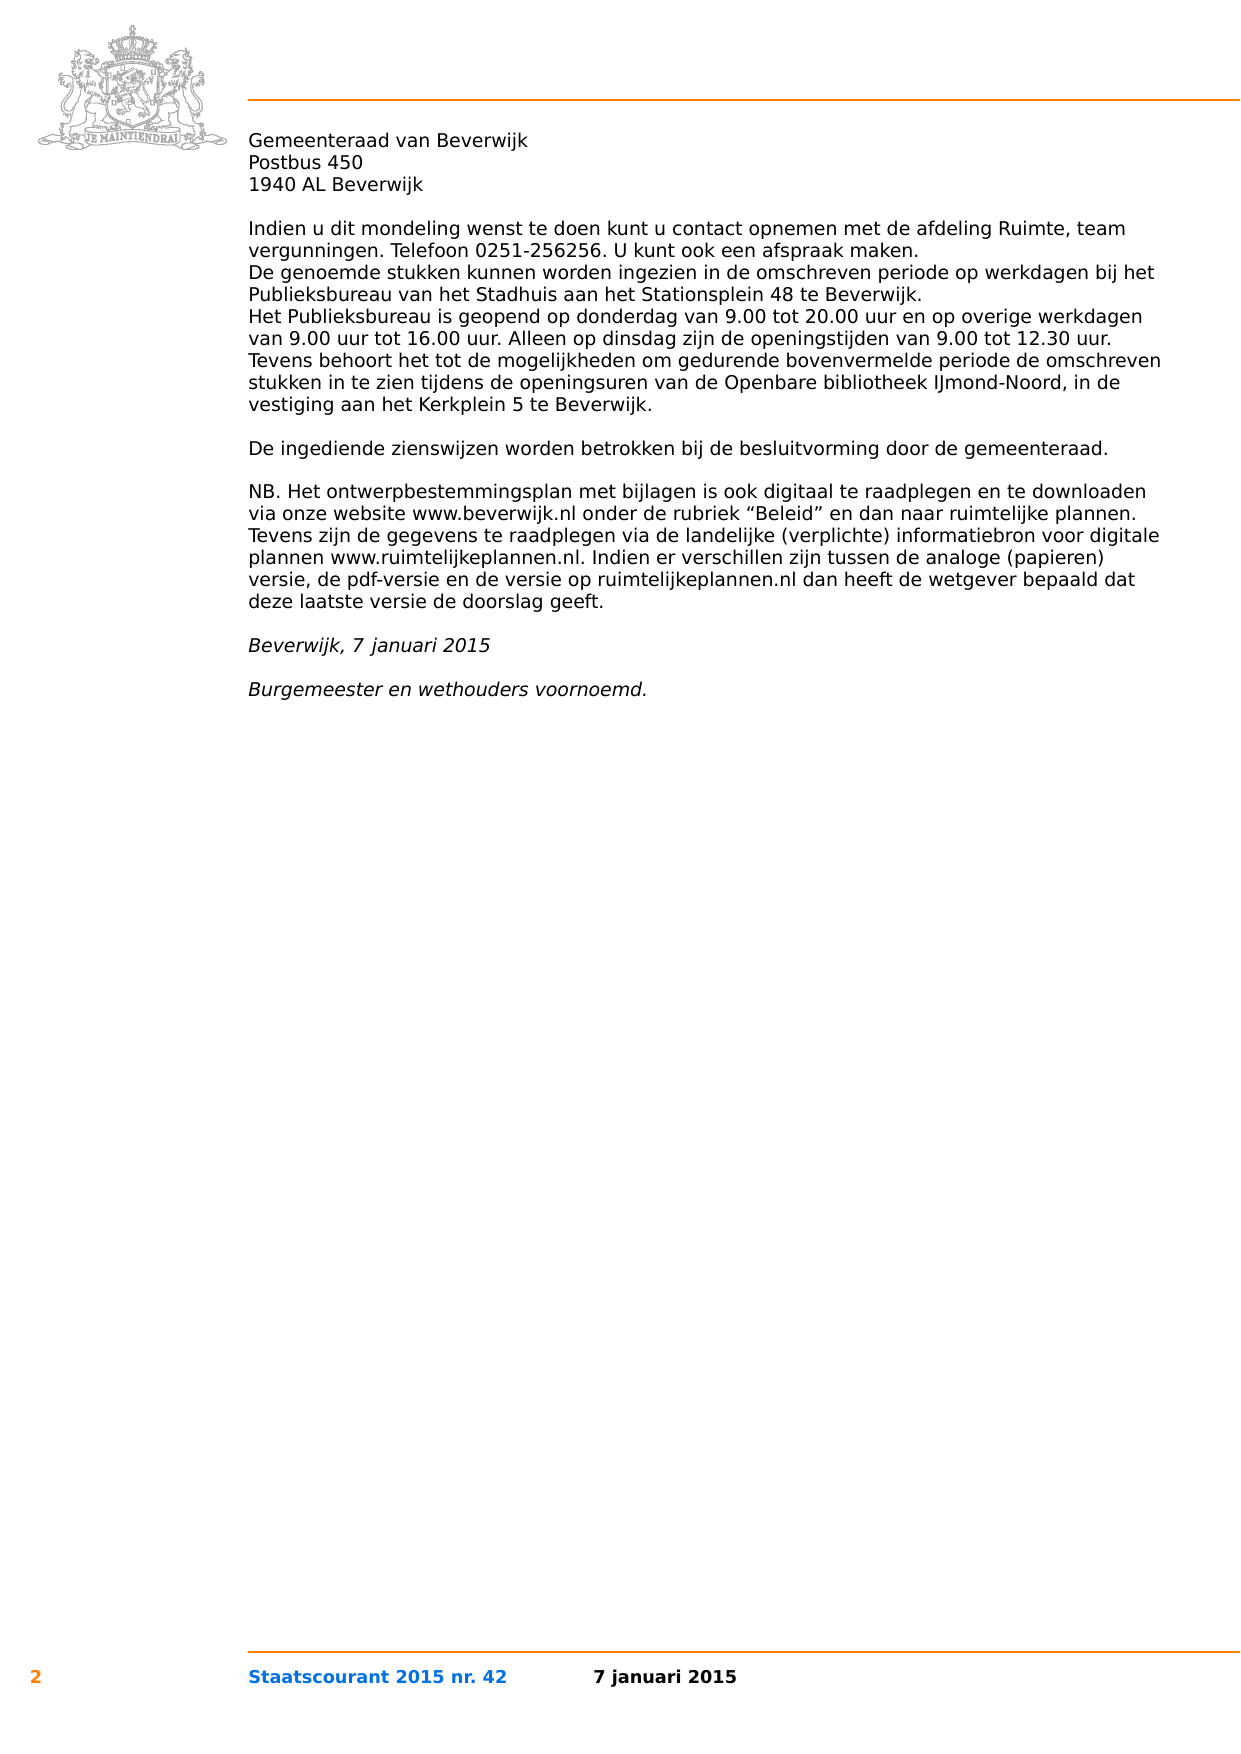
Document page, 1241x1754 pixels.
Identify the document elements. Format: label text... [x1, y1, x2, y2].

text De ingediende zienswijzen worden betrokken bij de besluitvorming door de gemeenteraad. [248, 437, 1163, 459]
text 1940 AL Beverwijk [248, 174, 1163, 196]
text Gemeenteraad van Beverwijk [248, 130, 1163, 152]
text Burgemeester en wethouders voornoemd. [248, 679, 1163, 701]
text Indien u dit mondeling wenst te doen kunt u contact opnemen met de afdeling Ruimte, team vergunningen. Telefoon 0251-256256. U kunt ook een afspraak maken. [248, 218, 1163, 262]
text Beverwijk, 7 januari 2015 [248, 635, 1163, 657]
text De genoemde stukken kunnen worden ingezien in de omschreven periode op werkdagen bij het Publieksbureau van het Stadhuis aan het Stationsplein 48 te Beverwijk. [248, 262, 1163, 306]
text Het Publieksbureau is geopend op donderdag van 9.00 tot 20.00 uur en op overige werkdagen van 9.00 uur tot 16.00 uur. Alleen op dinsdag zijn de openingstijden van 9.00 tot 12.30 uur. [248, 306, 1163, 349]
picture [38, 25, 227, 150]
text NB. Het ontwerpbestemmingsplan met bijlagen is ook digitaal te raadplegen en te downloaden via onze website www.beverwijk.nl onder de rubriek “Beleid” en dan naar ruimtelijke plannen. Tevens zijn de gegevens te raadplegen via de landelijke (verplichte) informatiebron voor digitale plannen www.ruimtelijkeplannen.nl. Indien er verschillen zijn tussen de analoge (papieren) versie, de pdf-versie en de versie op ruimtelijkeplannen.nl dan heeft de wetgever bepaald dat deze laatste versie de doorslag geeft. [248, 481, 1163, 613]
text Tevens behoort het tot de mogelijkheden om gedurende bovenvermelde periode de omschreven stukken in te zien tijdens de openingsuren van de Openbare bibliotheek IJmond-Noord, in de vestiging aan het Kerkplein 5 te Beverwijk. [248, 349, 1163, 416]
text Postbus 450 [248, 152, 1163, 174]
